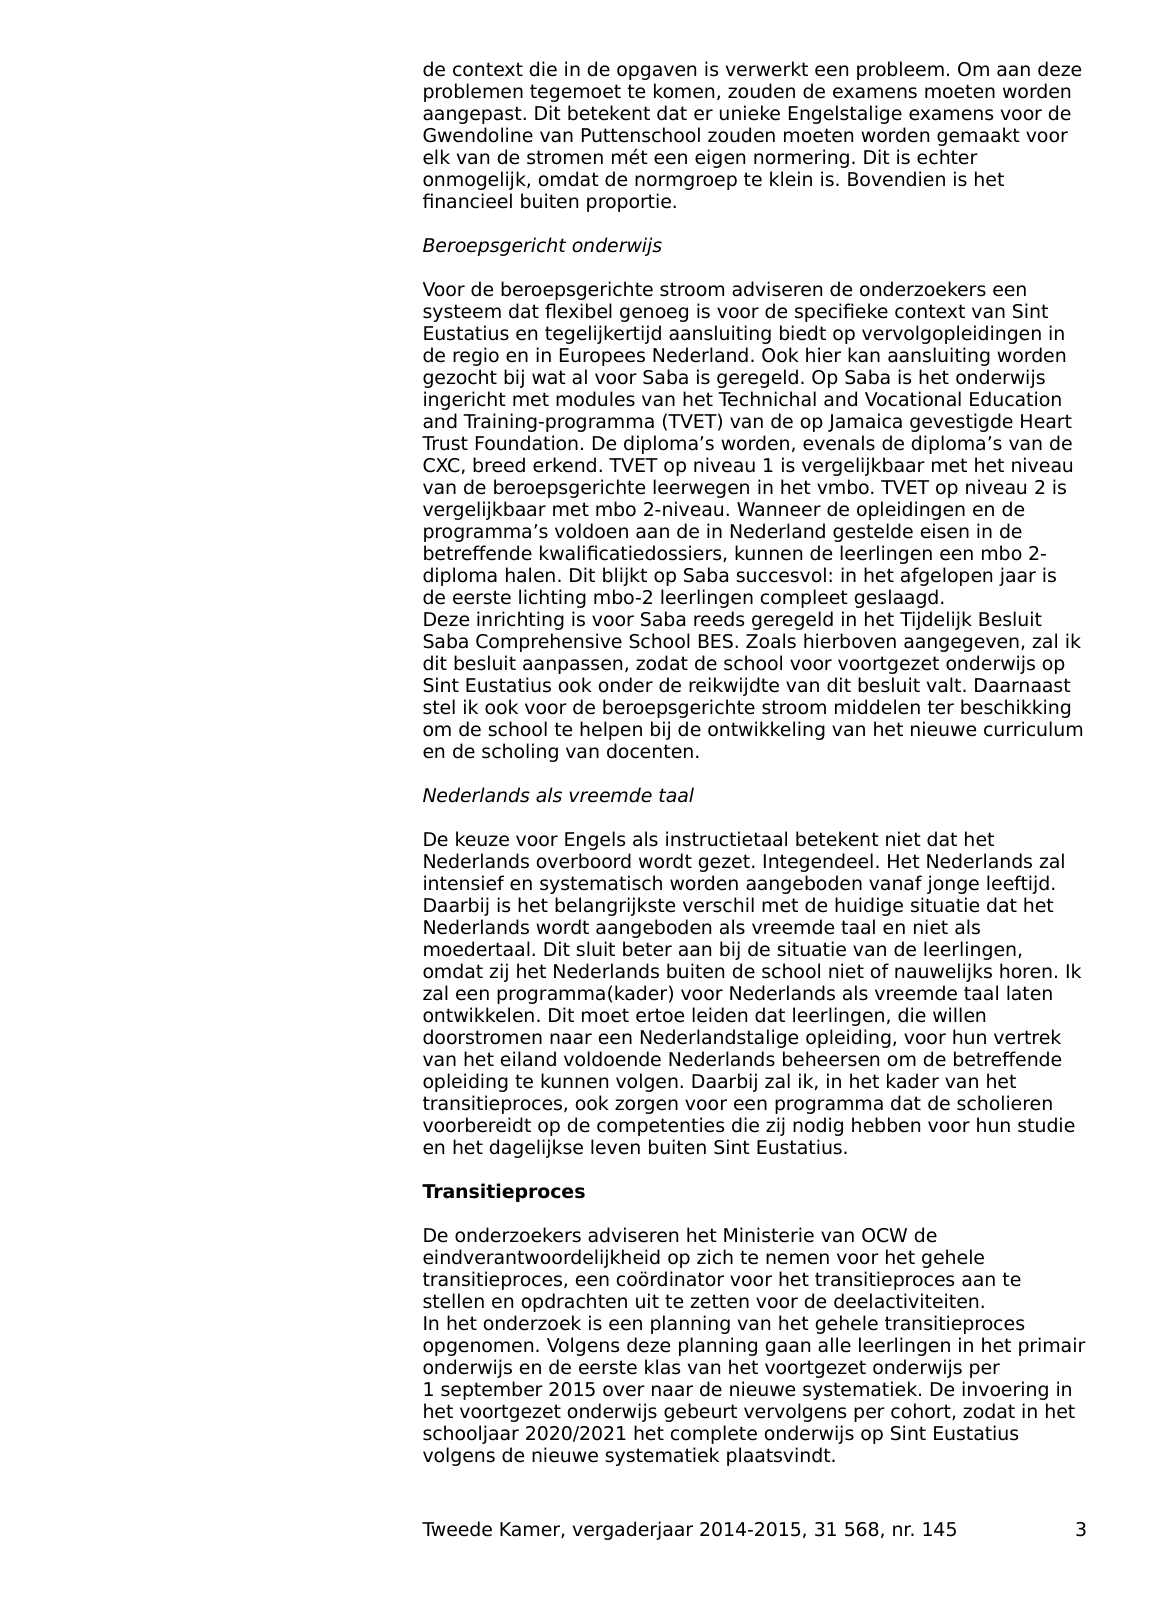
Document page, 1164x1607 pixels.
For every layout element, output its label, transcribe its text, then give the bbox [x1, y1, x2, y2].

text Deze inrichting is voor Saba reeds geregeld in het Tijdelijk Besluit Saba Comprehensive School BES. Zoals hierboven aangegeven, zal ik dit besluit aanpassen, zodat de school voor voortgezet onderwijs op Sint Eustatius ook onder de reikwijdte van dit besluit valt. Daarnaast stel ik ook voor de beroepsgerichte stroom middelen ter beschikking om de school te helpen bij de ontwikkeling van het nieuwe curriculum en de scholing van docenten. [422, 609, 1087, 763]
text De keuze voor Engels als instructietaal betekent niet dat het Nederlands overboord wordt gezet. Integendeel. Het Nederlands zal intensief en systematisch worden aangeboden vanaf jonge leeftijd. Daarbij is het belangrijkste verschil met de huidige situatie dat het Nederlands wordt aangeboden als vreemde taal en niet als moedertaal. Dit sluit beter aan bij de situatie van de leerlingen, omdat zij het Nederlands buiten de school niet of nauwelijks horen. Ik zal een programma(kader) voor Nederlands als vreemde taal laten ontwikkelen. Dit moet ertoe leiden dat leerlingen, die willen doorstromen naar een Nederlandstalige opleiding, voor hun vertrek van het eiland voldoende Nederlands beheersen om de betreffende opleiding te kunnen volgen. Daarbij zal ik, in het kader van het transitieproces, ook zorgen voor een programma dat de scholieren voorbereidt op de competenties die zij nodig hebben voor hun studie en het dagelijkse leven buiten Sint Eustatius. [422, 829, 1087, 1159]
subtitle Transitieproces [422, 1181, 1087, 1203]
text De onderzoekers adviseren het Ministerie van OCW de eindverantwoordelijkheid op zich te nemen voor het gehele transitieproces, een coördinator voor het transitieproces aan te stellen en opdrachten uit te zetten voor de deelactiviteiten. [422, 1225, 1087, 1313]
text Voor de beroepsgerichte stroom adviseren de onderzoekers een systeem dat flexibel genoeg is voor de specifieke context van Sint Eustatius en tegelijkertijd aansluiting biedt op vervolgopleidingen in de regio en in Europees Nederland. Ook hier kan aansluiting worden gezocht bij wat al voor Saba is geregeld. Op Saba is het onderwijs ingericht met modules van het Technichal and Vocational Education and Training-programma (TVET) van de op Jamaica gevestigde Heart Trust Foundation. De diploma’s worden, evenals de diploma’s van de CXC, breed erkend. TVET op niveau 1 is vergelijkbaar met het niveau van de beroepsgerichte leerwegen in het vmbo. TVET op niveau 2 is vergelijkbaar met mbo 2-niveau. Wanneer de opleidingen en de programma’s voldoen aan de in Nederland gestelde eisen in de betreffende kwalificatiedossiers, kunnen de leerlingen een mbo 2-diploma halen. Dit blijkt op Saba succesvol: in het afgelopen jaar is de eerste lichting mbo-2 leerlingen compleet geslaagd. [422, 279, 1087, 609]
text In het onderzoek is een planning van het gehele transitieproces opgenomen. Volgens deze planning gaan alle leerlingen in het primair onderwijs en de eerste klas van het voortgezet onderwijs per 1 september 2015 over naar de nieuwe systematiek. De invoering in het voortgezet onderwijs gebeurt vervolgens per cohort, zodat in het schooljaar 2020/2021 het complete onderwijs op Sint Eustatius volgens de nieuwe systematiek plaatsvindt. [422, 1313, 1087, 1467]
subtitle Nederlands als vreemde taal [422, 785, 1087, 807]
text de context die in de opgaven is verwerkt een probleem. Om aan deze problemen tegemoet te komen, zouden de examens moeten worden aangepast. Dit betekent dat er unieke Engelstalige examens voor de Gwendoline van Puttenschool zouden moeten worden gemaakt voor elk van de stromen mét een eigen normering. Dit is echter onmogelijk, omdat de normgroep te klein is. Bovendien is het financieel buiten proportie. [422, 59, 1087, 213]
subtitle Beroepsgericht onderwijs [422, 235, 1087, 257]
